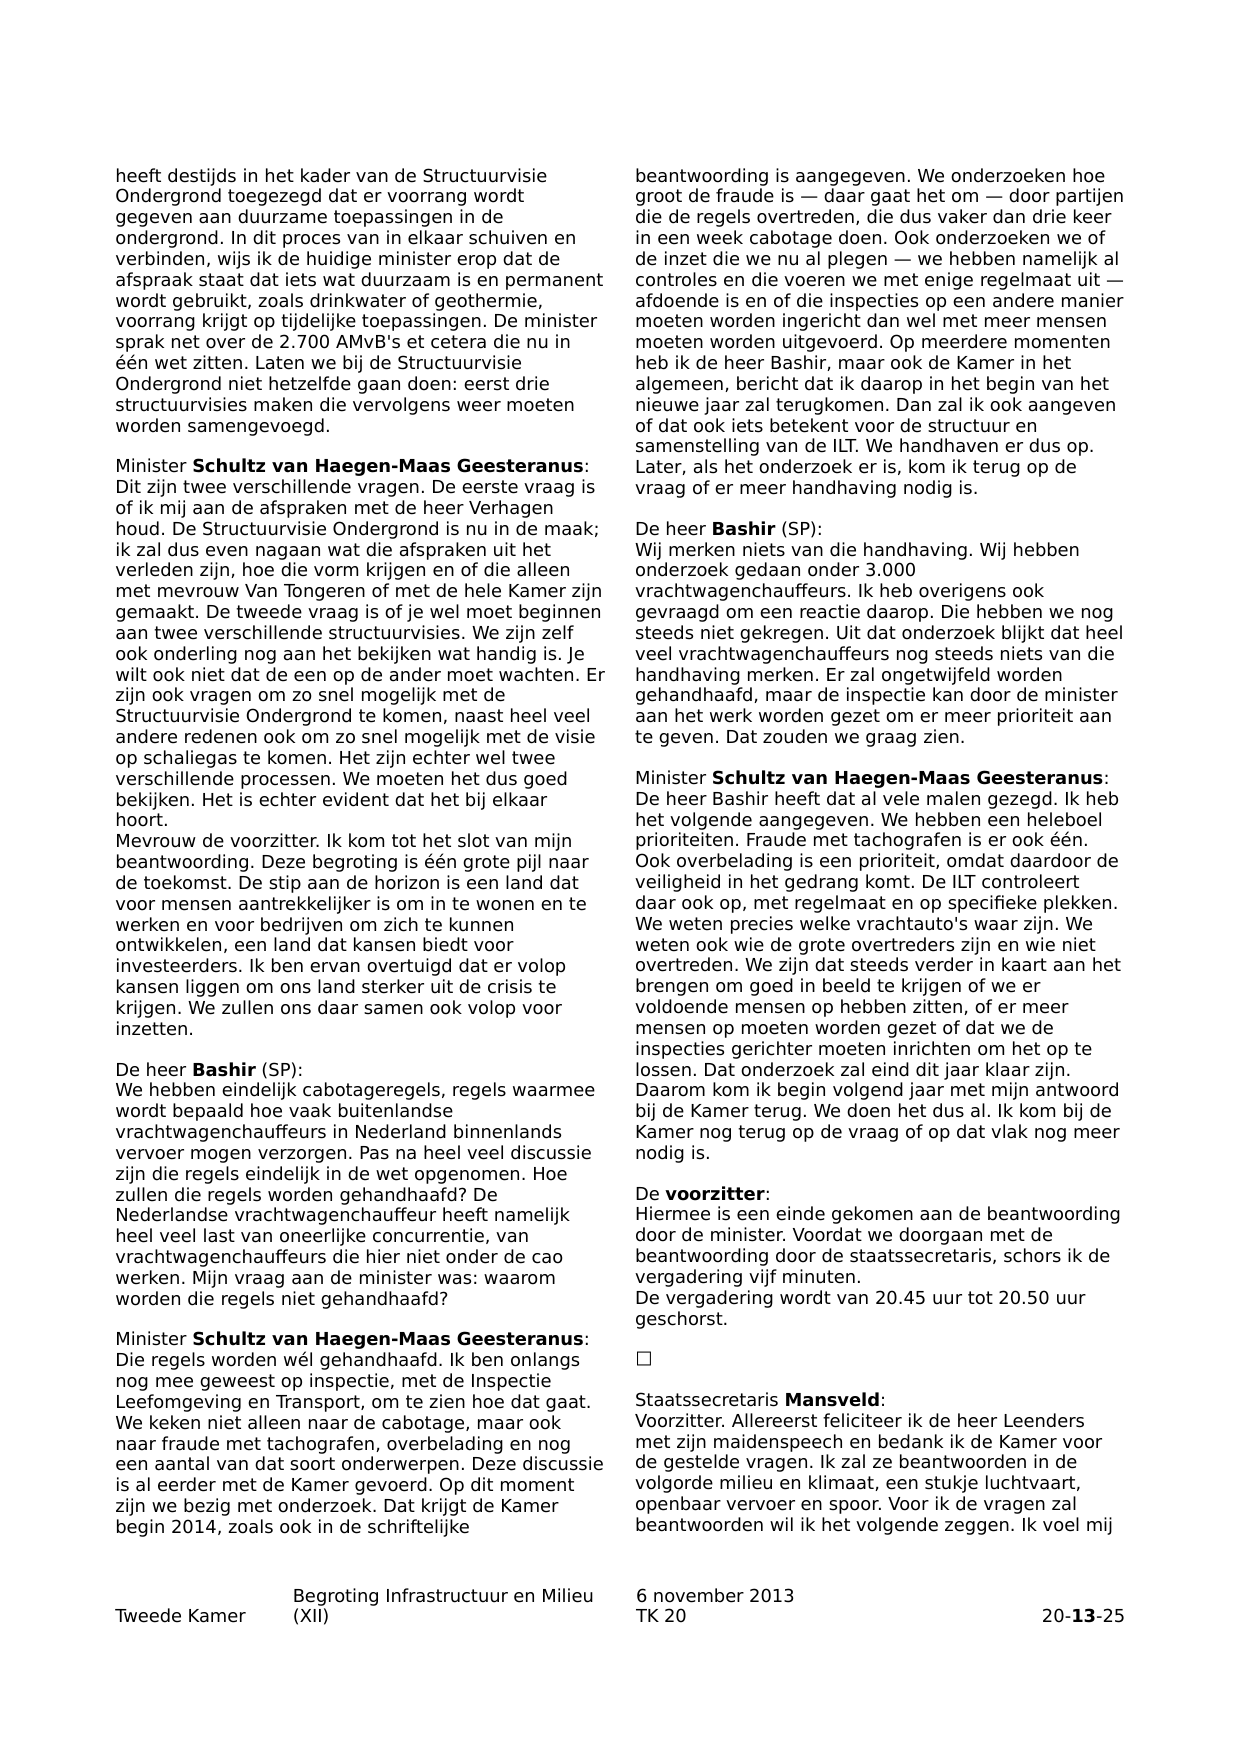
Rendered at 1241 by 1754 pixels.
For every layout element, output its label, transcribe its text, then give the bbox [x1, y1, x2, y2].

text beantwoording is aangegeven. We onderzoeken hoe groot de fraude is — daar gaat het om — door partijen die de regels overtreden, die dus vaker dan drie keer in een week cabotage doen. Ook onderzoeken we of de inzet die we nu al plegen — we hebben namelijk al controles en die voeren we met enige regelmaat uit — afdoende is en of die inspecties op een andere manier moeten worden ingericht dan wel met meer mensen moeten worden uitgevoerd. Op meerdere momenten heb ik de heer Bashir, maar ook de Kamer in het algemeen, bericht dat ik daarop in het begin van het nieuwe jaar zal terugkomen. Dan zal ik ook aangeven of dat ook iets betekent voor de structuur en samenstelling van de ILT. We handhaven er dus op. Later, als het onderzoek er is, kom ik terug op de vraag of er meer handhaving nodig is. [635, 165, 1125, 499]
text Die regels worden wél gehandhaafd. Ik ben onlangs nog mee geweest op inspectie, met de Inspectie Leefomgeving en Transport, om te zien hoe dat gaat. We keken niet alleen naar de cabotage, maar ook naar fraude met tachografen, overbelading en nog een aantal van dat soort onderwerpen. Deze discussie is al eerder met de Kamer gevoerd. Op dit moment zijn we bezig met onderzoek. Dat krijgt de Kamer begin 2014, zoals ook in de schriftelijke [115, 1350, 605, 1537]
text De heer Bashir heeft dat al vele malen gezegd. Ik heb het volgende aangegeven. We hebben een heleboel prioriteiten. Fraude met tachografen is er ook één. Ook overbelading is een prioriteit, omdat daardoor de veiligheid in het gedrang komt. De ILT controleert daar ook op, met regelmaat en op specifieke plekken. We weten precies welke vrachtauto's waar zijn. We weten ook wie de grote overtreders zijn en wie niet overtreden. We zijn dat steeds verder in kaart aan het brengen om goed in beeld te krijgen of we er voldoende mensen op hebben zitten, of er meer mensen op moeten worden gezet of dat we de inspecties gerichter moeten inrichten om het op te lossen. Dat onderzoek zal eind dit jaar klaar zijn. Daarom kom ik begin volgend jaar met mijn antwoord bij de Kamer terug. We doen het dus al. Ik kom bij de Kamer nog terug op de vraag of op dat vlak nog meer nodig is. [635, 788, 1125, 1163]
text Minister Schultz van Haegen-Maas Geesteranus: [115, 1329, 605, 1350]
text Minister Schultz van Haegen-Maas Geesteranus: [115, 456, 605, 477]
text We hebben eindelijk cabotageregels, regels waarmee wordt bepaald hoe vaak buitenlandse vrachtwagenchauffeurs in Nederland binnenlands vervoer mogen verzorgen. Pas na heel veel discussie zijn die regels eindelijk in de wet opgenomen. Hoe zullen die regels worden gehandhaafd? De Nederlandse vrachtwagenchauffeur heeft namelijk heel veel last van oneerlijke concurrentie, van vrachtwagenchauffeurs die hier niet onder de cao werken. Mijn vraag aan de minister was: waarom worden die regels niet gehandhaafd? [115, 1080, 605, 1309]
text De heer Bashir (SP): [635, 519, 1125, 539]
text De heer Bashir (SP): [115, 1059, 605, 1080]
text Hiermee is een einde gekomen aan de beantwoording door de minister. Voordat we doorgaan met de beantwoording door de staatssecretaris, schors ik de vergadering vijf minuten. [635, 1204, 1125, 1287]
text heeft destijds in het kader van de Structuurvisie Ondergrond toegezegd dat er voorrang wordt gegeven aan duurzame toepassingen in de ondergrond. In dit proces van in elkaar schuiven en verbinden, wijs ik de huidige minister erop dat de afspraak staat dat iets wat duurzaam is en permanent wordt gebruikt, zoals drinkwater of geothermie, voorrang krijgt op tijdelijke toepassingen. De minister sprak net over de 2.700 AMvB's et cetera die nu in één wet zitten. Laten we bij de Structuurvisie Ondergrond niet hetzelfde gaan doen: eerst drie structuurvisies maken die vervolgens weer moeten worden samengevoegd. [115, 165, 605, 436]
text Dit zijn twee verschillende vragen. De eerste vraag is of ik mij aan de afspraken met de heer Verhagen houd. De Structuurvisie Ondergrond is nu in de maak; ik zal dus even nagaan wat die afspraken uit het verleden zijn, hoe die vorm krijgen en of die alleen met mevrouw Van Tongeren of met de hele Kamer zijn gemaakt. De tweede vraag is of je wel moet beginnen aan twee verschillende structuurvisies. We zijn zelf ook onderling nog aan het bekijken wat handig is. Je wilt ook niet dat de een op de ander moet wachten. Er zijn ook vragen om zo snel mogelijk met de Structuurvisie Ondergrond te komen, naast heel veel andere redenen ook om zo snel mogelijk met de visie op schaliegas te komen. Het zijn echter wel twee verschillende processen. We moeten het dus goed bekijken. Het is echter evident dat het bij elkaar hoort. [115, 477, 605, 831]
text ⬜ [635, 1349, 1125, 1370]
text Staatssecretaris Mansveld: [635, 1390, 1125, 1411]
text De voorzitter: [635, 1183, 1125, 1204]
text Voorzitter. Allereerst feliciteer ik de heer Leenders met zijn maidenspeech en bedank ik de Kamer voor de gestelde vragen. Ik zal ze beantwoorden in de volgorde milieu en klimaat, een stukje luchtvaart, openbaar vervoer en spoor. Voor ik de vragen zal beantwoorden wil ik het volgende zeggen. Ik voel mij [635, 1411, 1125, 1536]
text De vergadering wordt van 20.45 uur tot 20.50 uur geschorst. [635, 1287, 1125, 1329]
text Minister Schultz van Haegen-Maas Geesteranus: [635, 768, 1125, 788]
text Mevrouw de voorzitter. Ik kom tot het slot van mijn beantwoording. Deze begroting is één grote pijl naar de toekomst. De stip aan de horizon is een land dat voor mensen aantrekkelijker is om in te wonen en te werken en voor bedrijven om zich te kunnen ontwikkelen, een land dat kansen biedt voor investeerders. Ik ben ervan overtuigd dat er volop kansen liggen om ons land sterker uit de crisis te krijgen. We zullen ons daar samen ook volop voor inzetten. [115, 831, 605, 1039]
text Wij merken niets van die handhaving. Wij hebben onderzoek gedaan onder 3.000 vrachtwagenchauffeurs. Ik heb overigens ook gevraagd om een reactie daarop. Die hebben we nog steeds niet gekregen. Uit dat onderzoek blijkt dat heel veel vrachtwagenchauffeurs nog steeds niets van die handhaving merken. Er zal ongetwijfeld worden gehandhaafd, maar de inspectie kan door de minister aan het werk worden gezet om er meer prioriteit aan te geven. Dat zouden we graag zien. [635, 539, 1125, 748]
